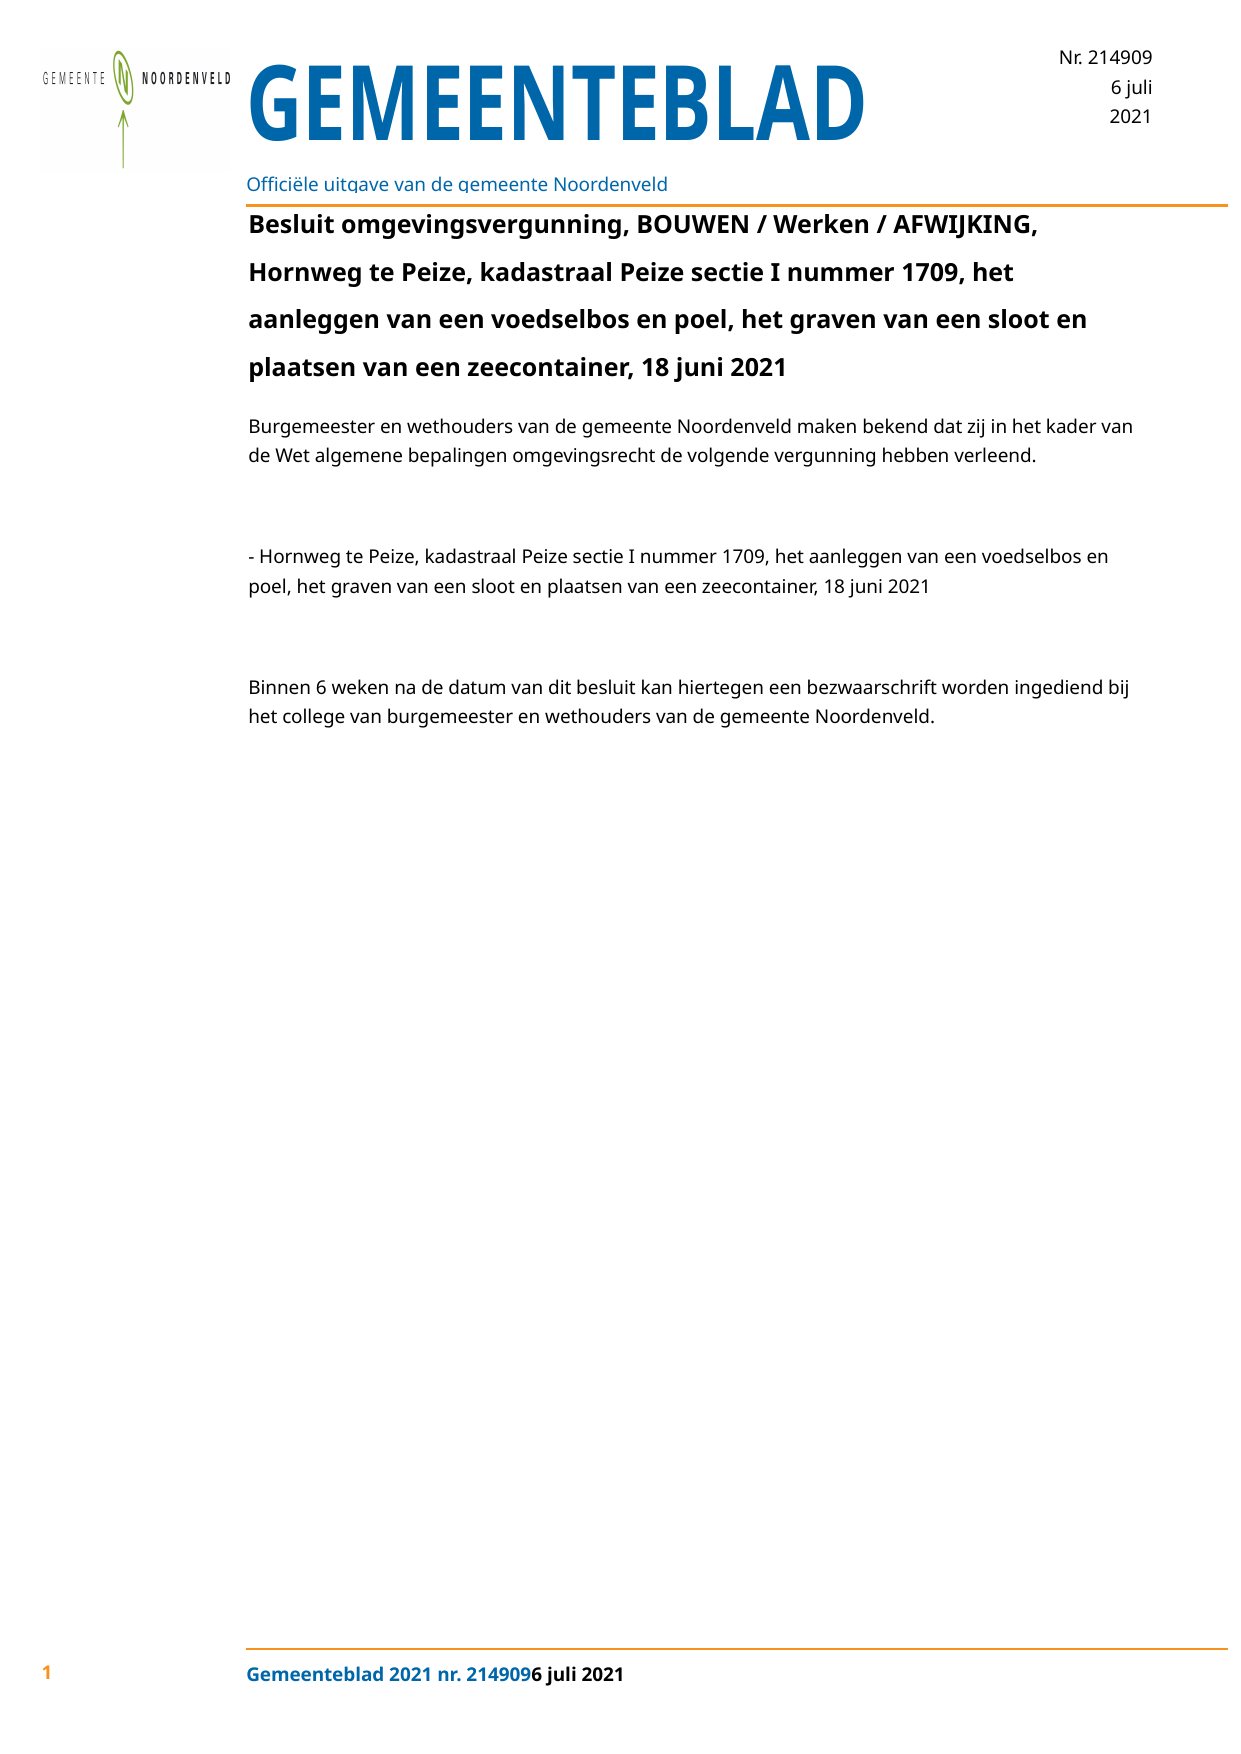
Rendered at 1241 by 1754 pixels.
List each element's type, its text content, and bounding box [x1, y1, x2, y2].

text Besluit omgevingsvergunning, BOUWEN / Werken / AFWIJKING, Hornweg te Peize, kadastraal Peize sectie I nummer 1709, het aanleggen van een voedselbos en poel, het graven van een sloot en plaatsen van een zeecontainer, 18 juni 2021 [248, 207, 1152, 384]
text Binnen 6 weken na de datum van dit besluit kan hiertegen een bezwaarschrift worden ingediend bij het college van burgemeester en wethouders van de gemeente Noordenveld. [248, 674, 1152, 729]
text Burgemeester en wethouders van de gemeente Noordenveld maken bekend dat zij in het kader van de Wet algemene bepalingen omgevingsrecht de volgende vergunning hebben verleend. [248, 413, 1152, 468]
text - Hornweg te Peize, kadastraal Peize sectie I nummer 1709, het aanleggen van een voedselbos en poel, het graven van een sloot en plaatsen van een zeecontainer, 18 juni 2021 [248, 543, 1152, 599]
picture [41, 47, 231, 172]
